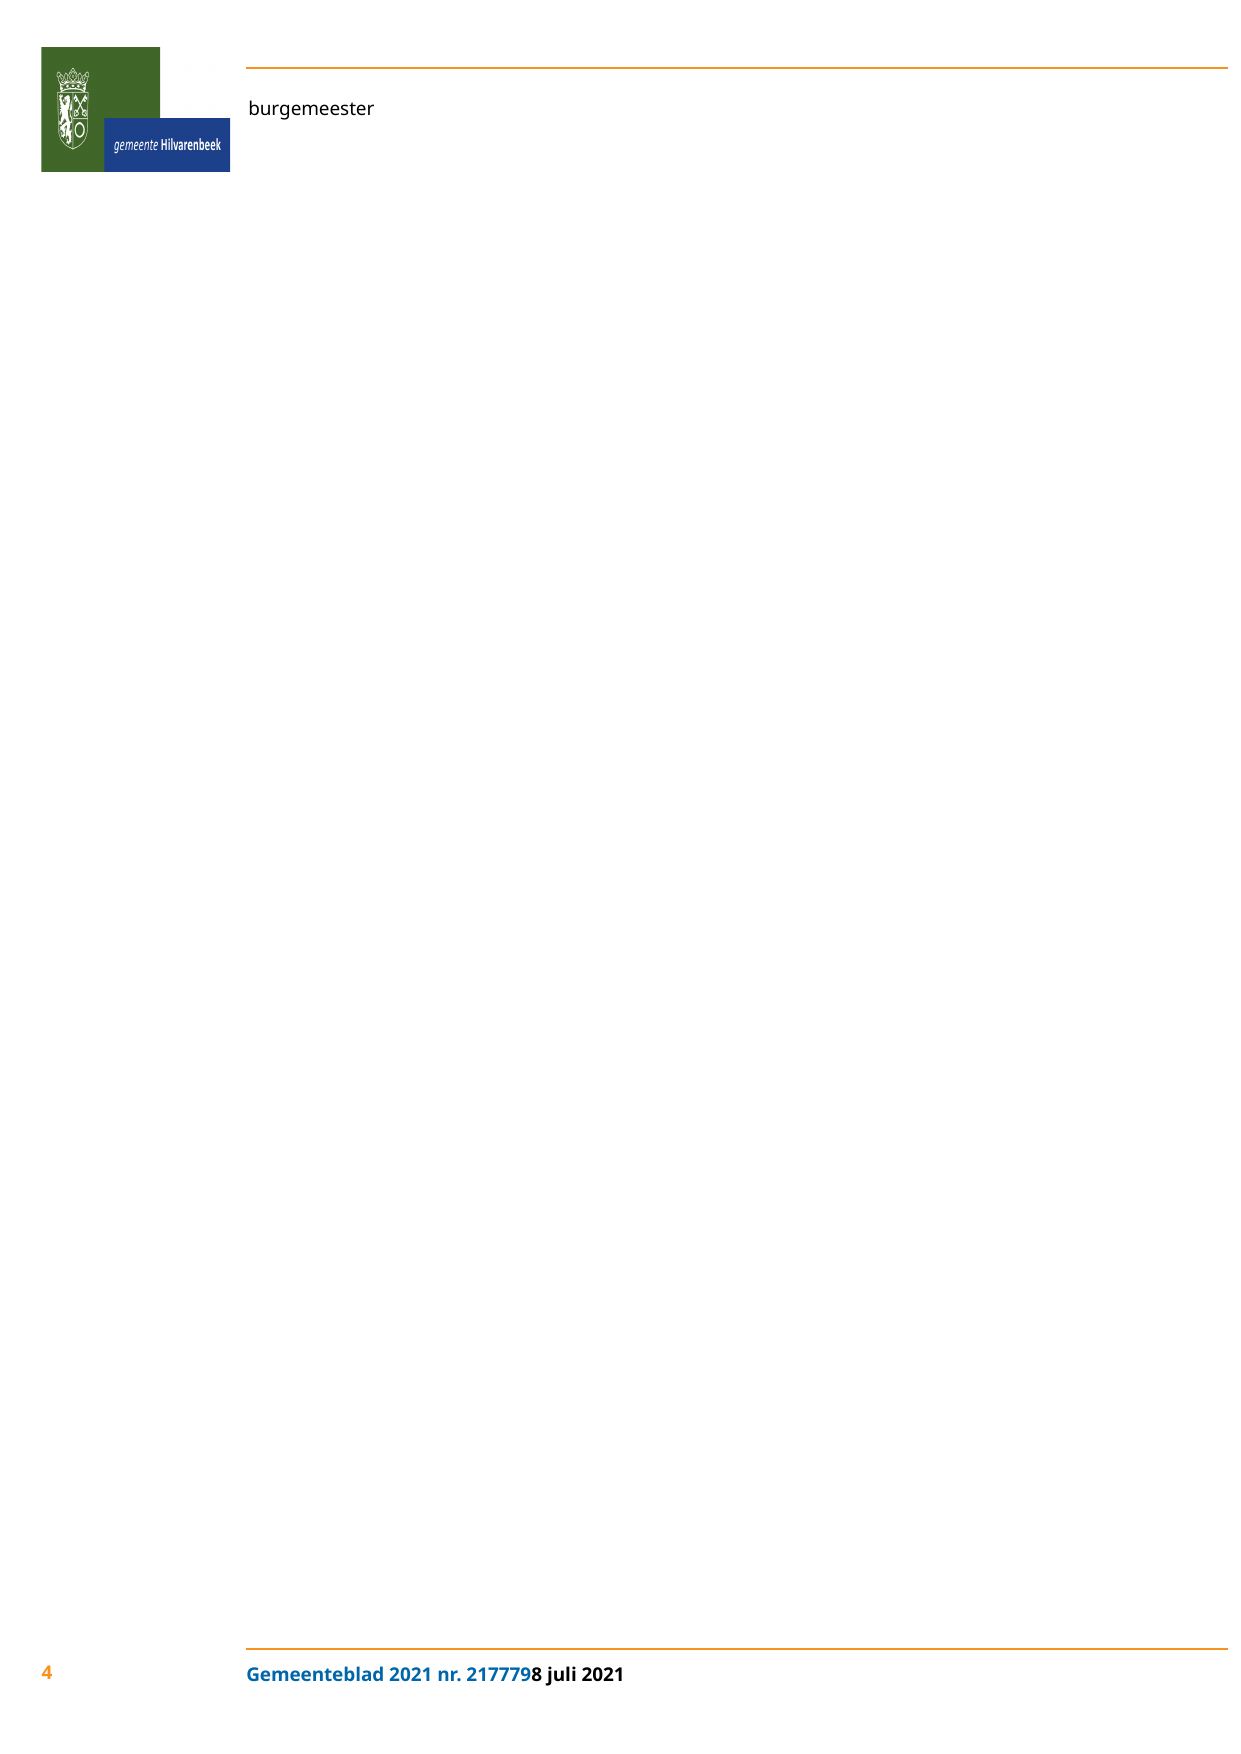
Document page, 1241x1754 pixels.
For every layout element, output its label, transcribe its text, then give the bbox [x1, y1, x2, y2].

picture [41, 47, 231, 172]
text burgemeester [248, 95, 1152, 121]
